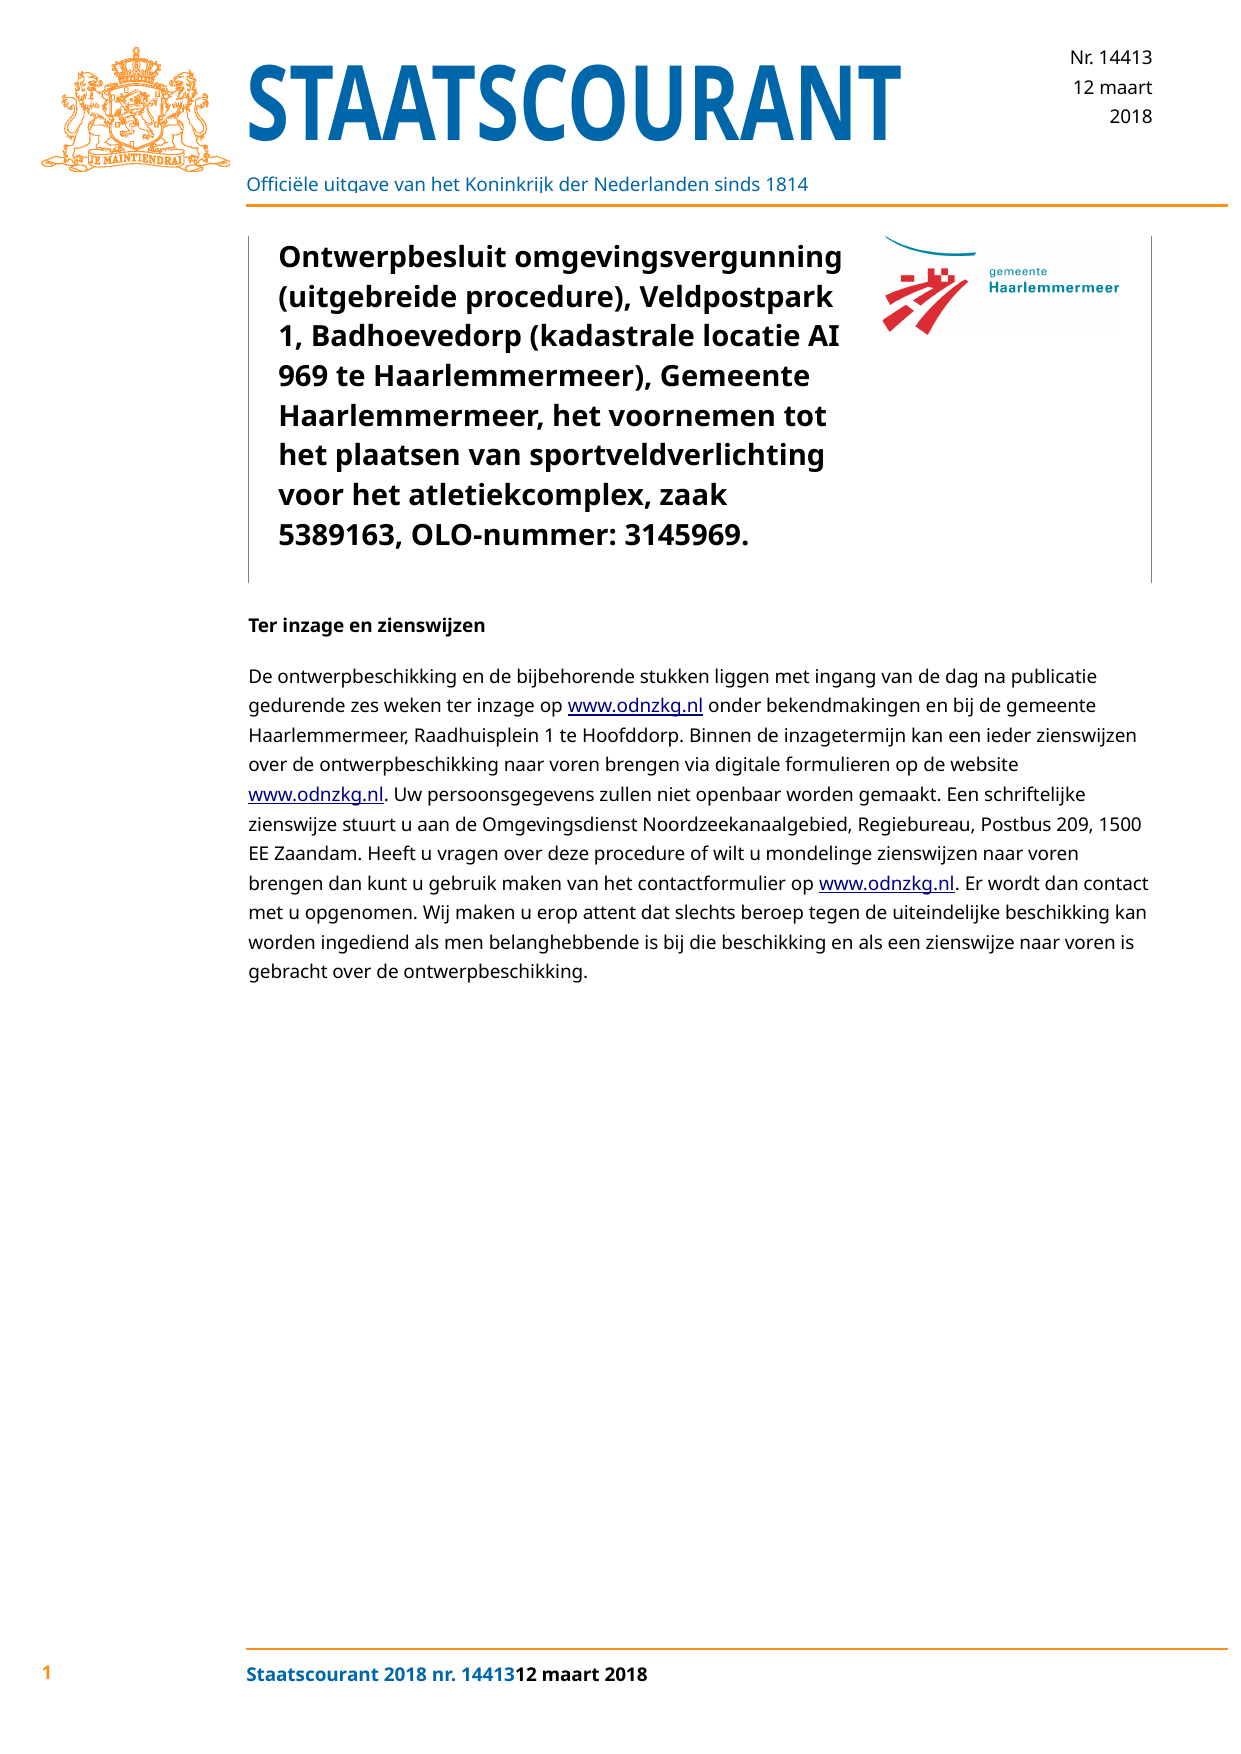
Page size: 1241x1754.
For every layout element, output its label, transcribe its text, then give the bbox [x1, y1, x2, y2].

table_header [850, 236, 1151, 583]
table_header Ontwerpbesluit omgevingsvergunning (uitgebreide procedure), Veldpostpark 1, Badhoevedorp (kadastrale locatie AI 969 te Haarlemmermeer), Gemeente Haarlemmermeer, het voornemen tot het plaatsen van sportveldverlichting voor het atletiekcomplex, zaak 5389163, OLO-nummer: 3145969. [249, 236, 850, 583]
text Ter inzage en zienswijzen [248, 612, 1152, 638]
picture [882, 236, 1119, 335]
picture [41, 47, 231, 172]
text De ontwerpbeschikking en de bijbehorende stukken liggen met ingang van de dag na publicatie gedurende zes weken ter inzage op www.odnzkg.nl onder bekendmakingen en bij de gemeente Haarlemmermeer, Raadhuisplein 1 te Hoofddorp. Binnen de inzagetermijn kan een ieder zienswijzen over de ontwerpbeschikking naar voren brengen via digitale formulieren op de website www.odnzkg.nl. Uw persoonsgegevens zullen niet openbaar worden gemaakt. Een schriftelijke zienswijze stuurt u aan de Omgevingsdienst Noordzeekanaalgebied, Regiebureau, Postbus 209, 1500 EE Zaandam. Heeft u vragen over deze procedure of wilt u mondelinge zienswijzen naar voren brengen dan kunt u gebruik maken van het contactformulier op www.odnzkg.nl. Er wordt dan contact met u opgenomen. Wij maken u erop attent dat slechts beroep tegen de uiteindelijke beschikking kan worden ingediend als men belanghebbende is bij die beschikking en als een zienswijze naar voren is gebracht over de ontwerpbeschikking. [248, 663, 1152, 984]
